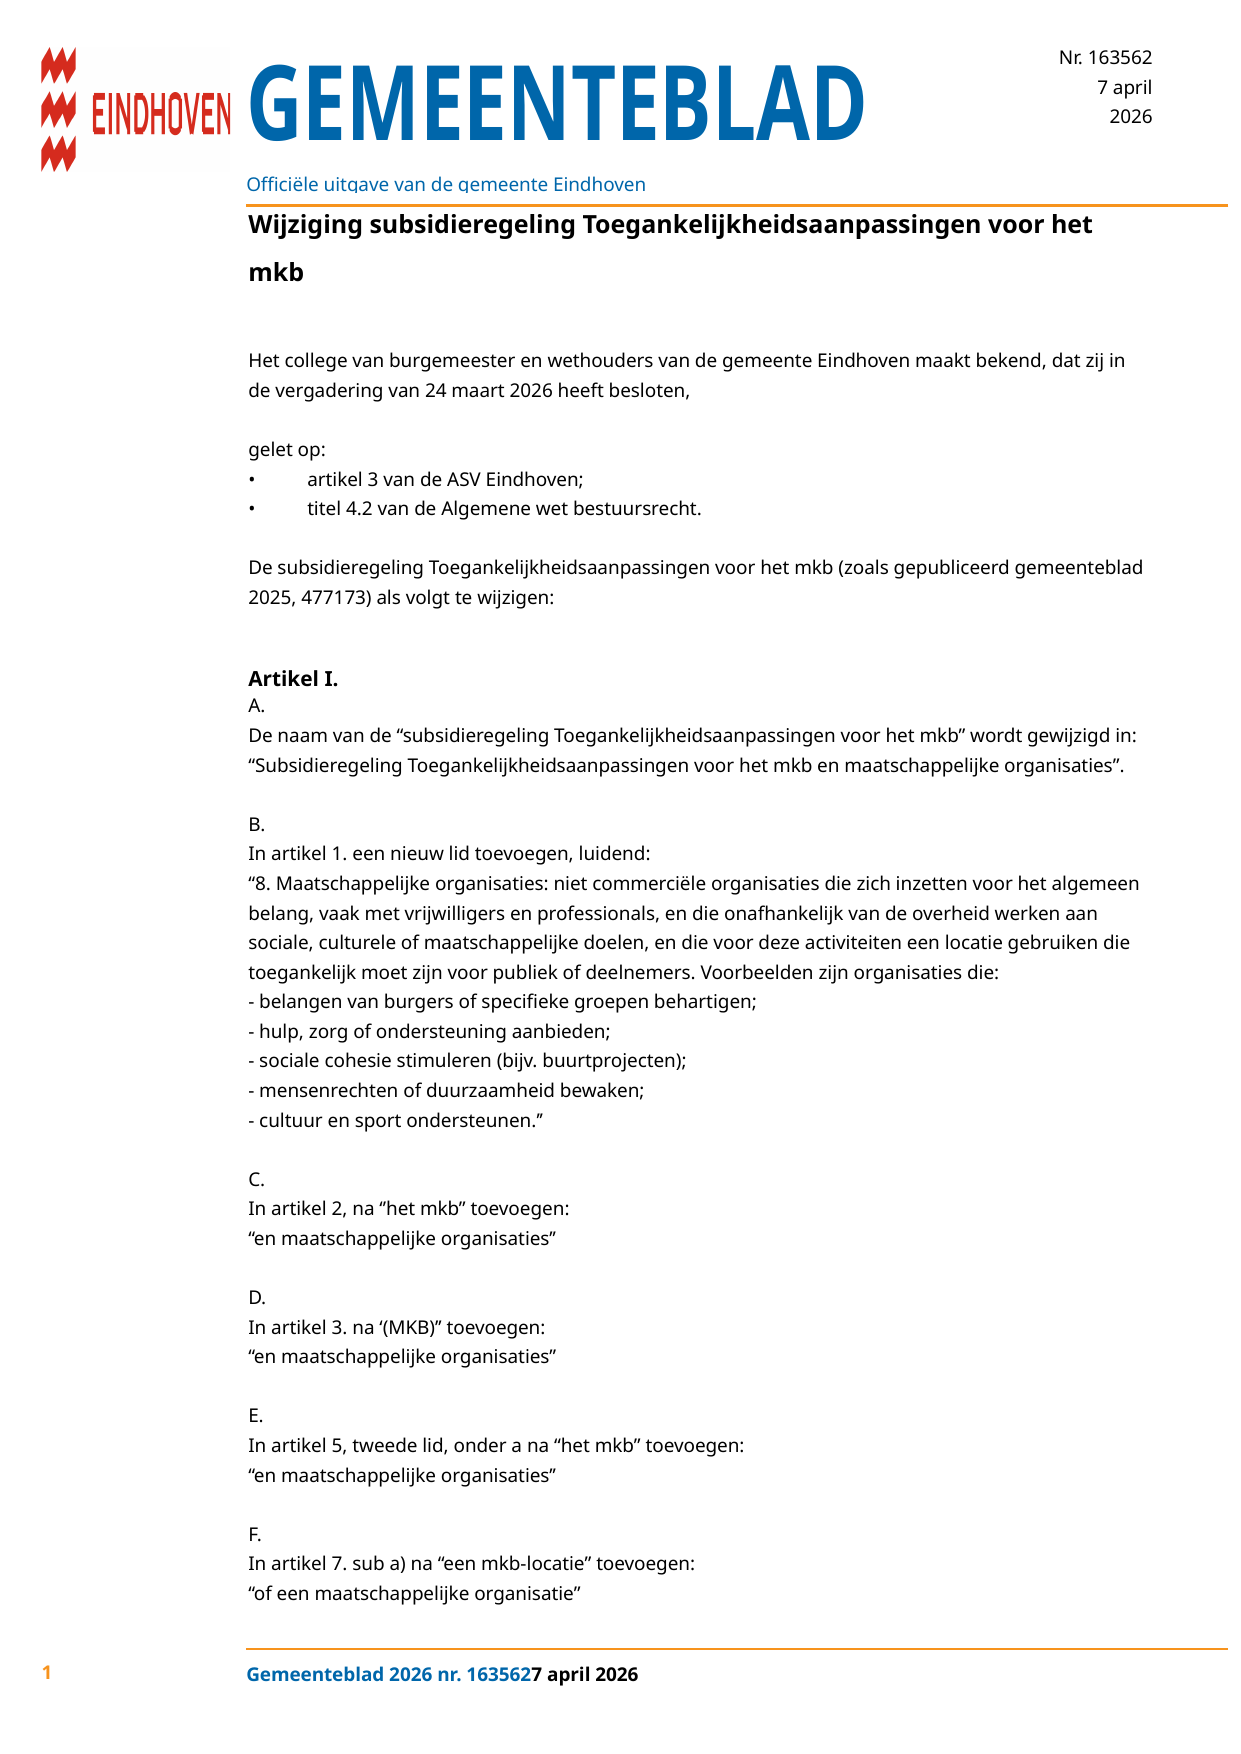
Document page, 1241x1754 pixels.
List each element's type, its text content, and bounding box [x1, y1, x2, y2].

text In artikel 1. een nieuw lid toevoegen, luidend: [248, 841, 1152, 866]
text - hulp, zorg of ondersteuning aanbieden; [248, 1018, 1152, 1044]
text “en maatschappelijke organisaties’’ [248, 1462, 1152, 1487]
text Het college van burgemeester en wethouders van de gemeente Eindhoven maakt bekend, dat zij in de vergadering van 24 maart 2026 heeft besloten, [248, 347, 1152, 403]
text Artikel I. [248, 664, 1152, 693]
text - belangen van burgers of specifieke groepen behartigen; [248, 988, 1152, 1014]
text - mensenrechten of duurzaamheid bewaken; [248, 1077, 1152, 1103]
text B. [248, 811, 1152, 837]
text E. [248, 1403, 1152, 1428]
text De naam van de “subsidieregeling Toegankelijkheidsaanpassingen voor het mkb” wordt gewijzigd in: [248, 722, 1152, 748]
text C. [248, 1166, 1152, 1192]
text In artikel 7. sub a) na “een mkb-locatie” toevoegen: [248, 1551, 1152, 1576]
list artikel 3 van de ASV Eindhoven; [248, 466, 1152, 492]
text “Subsidieregeling Toegankelijkheidsaanpassingen voor het mkb en maatschappelijke organisaties”. [248, 752, 1152, 777]
text - sociale cohesie stimuleren (bijv. buurtprojecten); [248, 1048, 1152, 1073]
text gelet op: [248, 436, 1152, 462]
picture [41, 47, 231, 172]
list titel 4.2 van de Algemene wet bestuursrecht. [248, 495, 1152, 521]
text In artikel 3. na ‘(MKB)’’ toevoegen: [248, 1314, 1152, 1339]
text “en maatschappelijke organisaties” [248, 1343, 1152, 1369]
text D. [248, 1284, 1152, 1310]
text In artikel 2, na ‘’het mkb’’ toevoegen: [248, 1196, 1152, 1221]
text “8. Maatschappelijke organisaties: niet commerciële organisaties die zich inzetten voor het algemeen belang, vaak met vrijwilligers en professionals, en die onafhankelijk van de overheid werken aan sociale, culturele of maatschappelijke doelen, en die voor deze activiteiten een locatie gebruiken die toegankelijk moet zijn voor publiek of deelnemers. Voorbeelden zijn organisaties die: [248, 870, 1152, 984]
text “en maatschappelijke organisaties’’ [248, 1225, 1152, 1251]
text “of een maatschappelijke organisatie” [248, 1580, 1152, 1606]
text F. [248, 1521, 1152, 1547]
text De subsidieregeling Toegankelijkheidsaanpassingen voor het mkb (zoals gepubliceerd gemeenteblad 2025, 477173) als volgt te wijzigen: [248, 554, 1152, 610]
text - cultuur en sport ondersteunen.’’ [248, 1107, 1152, 1132]
text A. [248, 693, 1152, 718]
text In artikel 5, tweede lid, onder a na “het mkb” toevoegen: [248, 1432, 1152, 1458]
text Wijziging subsidieregeling Toegankelijkheidsaanpassingen voor het mkb [248, 207, 1152, 288]
